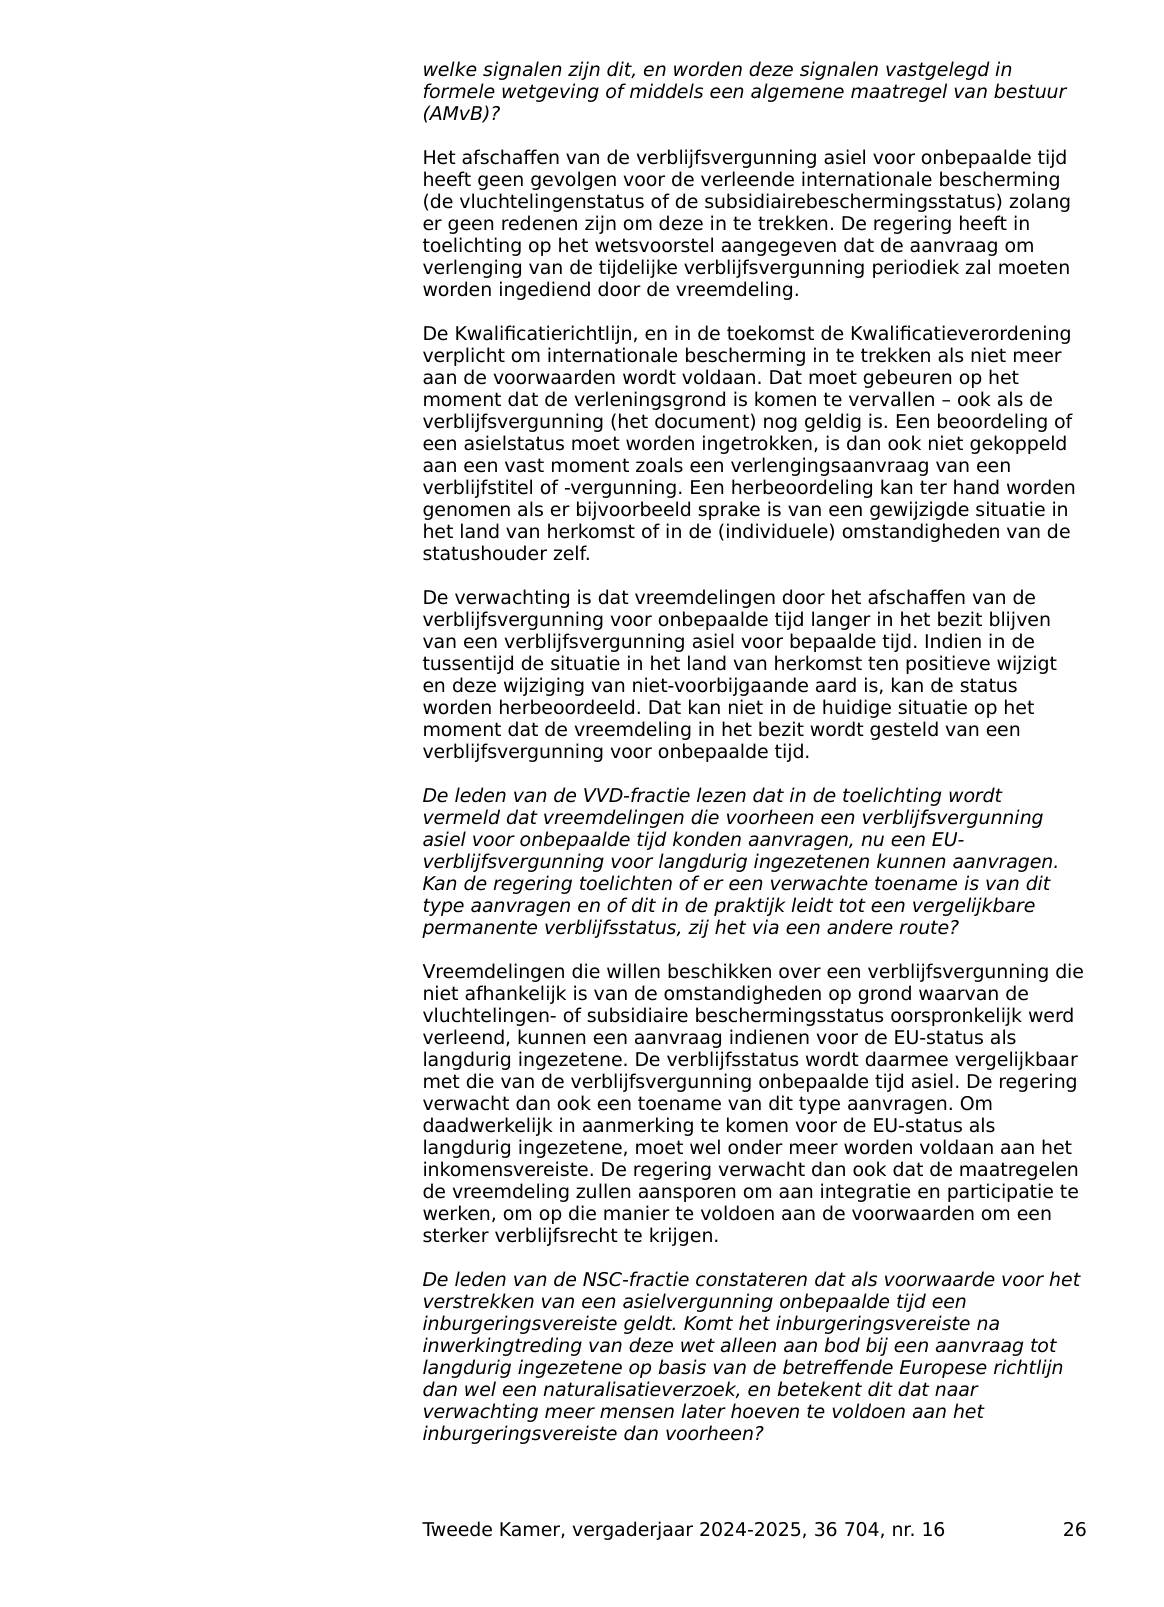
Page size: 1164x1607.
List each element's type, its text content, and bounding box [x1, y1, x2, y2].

text welke signalen zijn dit, en worden deze signalen vastgelegd in formele wetgeving of middels een algemene maatregel van bestuur (AMvB)? [422, 59, 1087, 125]
text Het afschaffen van de verblijfsvergunning asiel voor onbepaalde tijd heeft geen gevolgen voor de verleende internationale bescherming (de vluchtelingenstatus of de subsidiairebeschermingsstatus) zolang er geen redenen zijn om deze in te trekken. De regering heeft in toelichting op het wetsvoorstel aangegeven dat de aanvraag om verlenging van de tijdelijke verblijfsvergunning periodiek zal moeten worden ingediend door de vreemdeling. [422, 147, 1087, 301]
text De verwachting is dat vreemdelingen door het afschaffen van de verblijfsvergunning voor onbepaalde tijd langer in het bezit blijven van een verblijfsvergunning asiel voor bepaalde tijd. Indien in de tussentijd de situatie in het land van herkomst ten positieve wijzigt en deze wijziging van niet-voorbijgaande aard is, kan de status worden herbeoordeeld. Dat kan niet in de huidige situatie op het moment dat de vreemdeling in het bezit wordt gesteld van een verblijfsvergunning voor onbepaalde tijd. [422, 587, 1087, 763]
text De leden van de VVD-fractie lezen dat in de toelichting wordt vermeld dat vreemdelingen die voorheen een verblijfsvergunning asiel voor onbepaalde tijd konden aanvragen, nu een EU-verblijfsvergunning voor langdurig ingezetenen kunnen aanvragen. Kan de regering toelichten of er een verwachte toename is van dit type aanvragen en of dit in de praktijk leidt tot een vergelijkbare permanente verblijfsstatus, zij het via een andere route? [422, 785, 1087, 939]
text De leden van de NSC-fractie constateren dat als voorwaarde voor het verstrekken van een asielvergunning onbepaalde tijd een inburgeringsvereiste geldt. Komt het inburgeringsvereiste na inwerkingtreding van deze wet alleen aan bod bij een aanvraag tot langdurig ingezetene op basis van de betreffende Europese richtlijn dan wel een naturalisatieverzoek, en betekent dit dat naar verwachting meer mensen later hoeven te voldoen aan het inburgeringsvereiste dan voorheen? [422, 1269, 1087, 1445]
text De Kwalificatierichtlijn, en in de toekomst de Kwalificatieverordening verplicht om internationale bescherming in te trekken als niet meer aan de voorwaarden wordt voldaan. Dat moet gebeuren op het moment dat de verleningsgrond is komen te vervallen – ook als de verblijfsvergunning (het document) nog geldig is. Een beoordeling of een asielstatus moet worden ingetrokken, is dan ook niet gekoppeld aan een vast moment zoals een verlengingsaanvraag van een verblijfstitel of -vergunning. Een herbeoordeling kan ter hand worden genomen als er bijvoorbeeld sprake is van een gewijzigde situatie in het land van herkomst of in de (individuele) omstandigheden van de statushouder zelf. [422, 323, 1087, 565]
text Vreemdelingen die willen beschikken over een verblijfsvergunning die niet afhankelijk is van de omstandigheden op grond waarvan de vluchtelingen- of subsidiaire beschermingsstatus oorspronkelijk werd verleend, kunnen een aanvraag indienen voor de EU-status als langdurig ingezetene. De verblijfsstatus wordt daarmee vergelijkbaar met die van de verblijfsvergunning onbepaalde tijd asiel. De regering verwacht dan ook een toename van dit type aanvragen. Om daadwerkelijk in aanmerking te komen voor de EU-status als langdurig ingezetene, moet wel onder meer worden voldaan aan het inkomensvereiste. De regering verwacht dan ook dat de maatregelen de vreemdeling zullen aansporen om aan integratie en participatie te werken, om op die manier te voldoen aan de voorwaarden om een sterker verblijfsrecht te krijgen. [422, 961, 1087, 1247]
